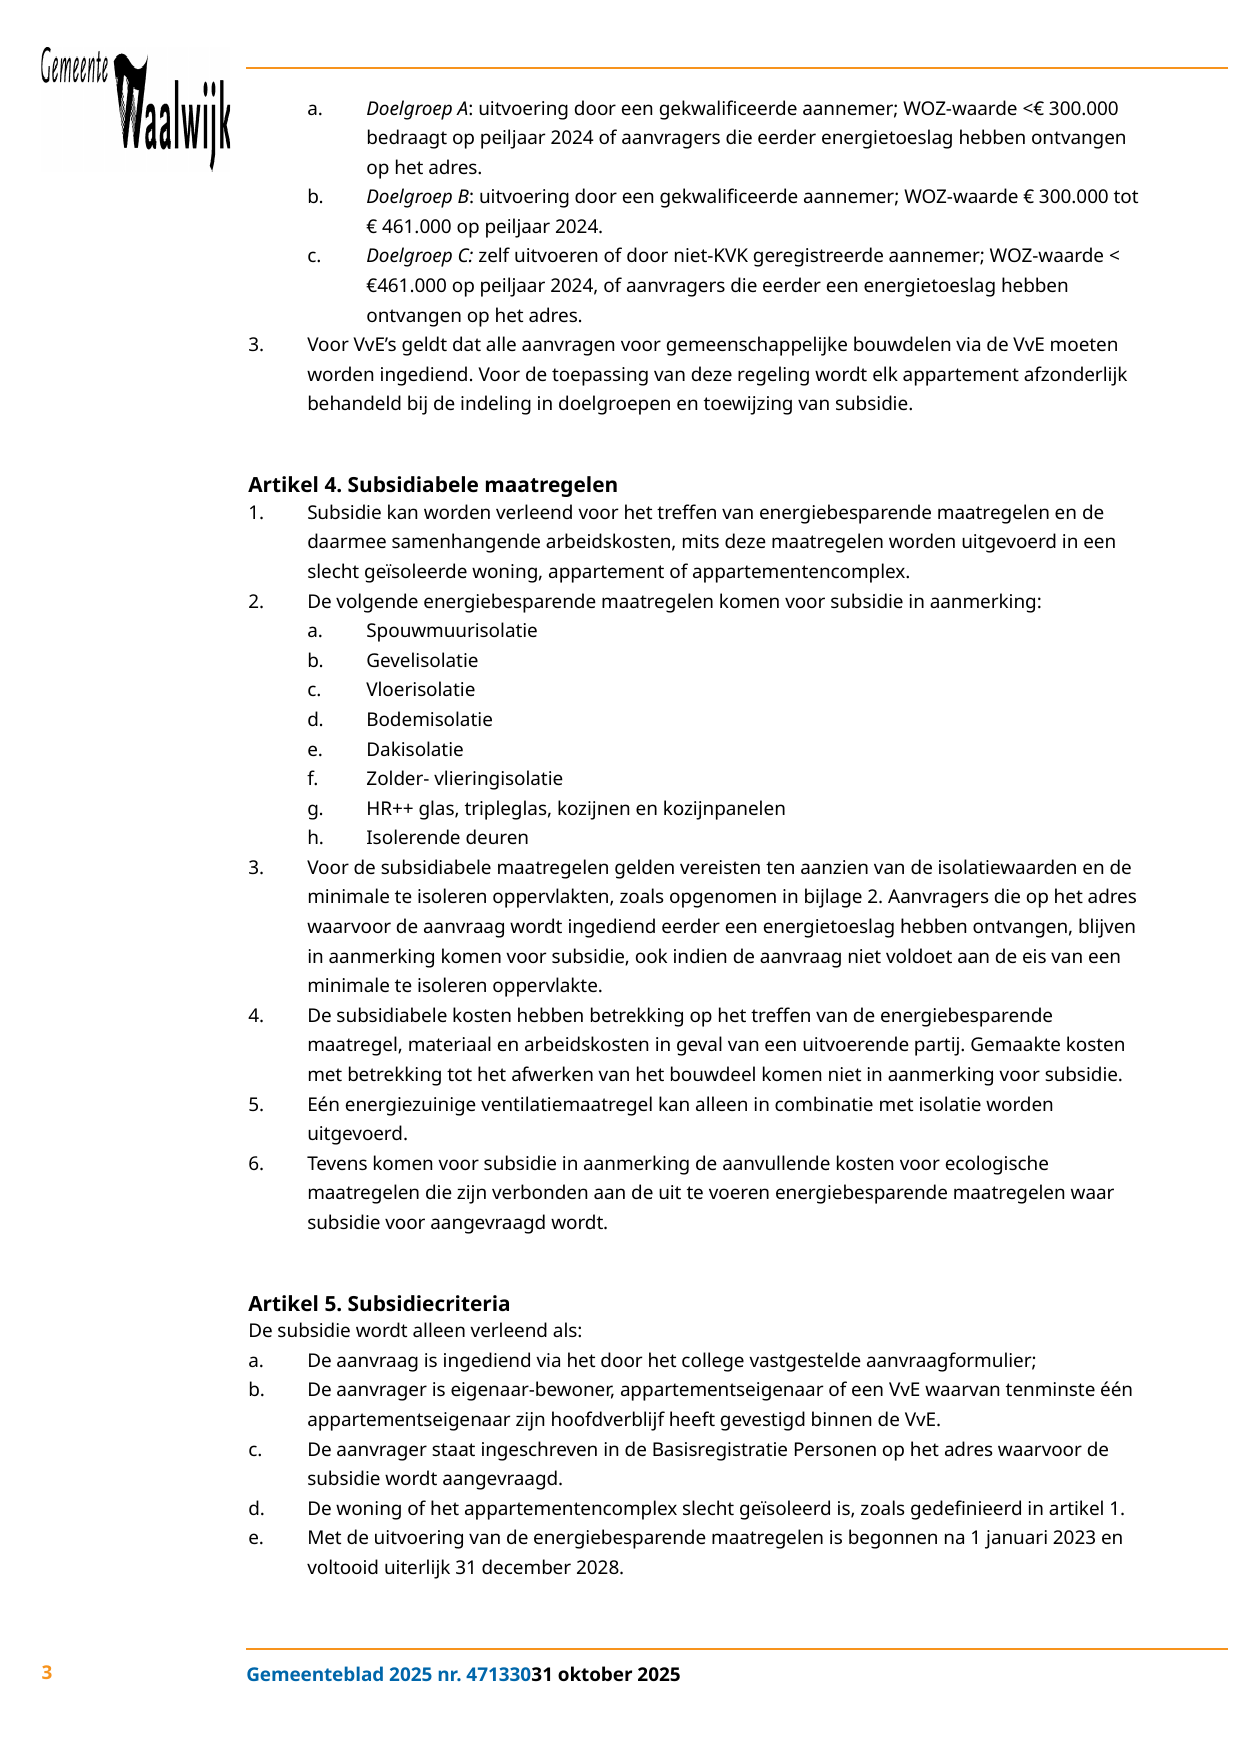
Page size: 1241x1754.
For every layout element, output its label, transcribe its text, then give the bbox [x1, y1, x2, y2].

list Spouwmuurisolatie [307, 617, 1152, 643]
list Bodemisolatie [307, 706, 1152, 732]
list Vloerisolatie [307, 677, 1152, 702]
list Tevens komen voor subsidie in aanmerking de aanvullende kosten voor ecologische maatregelen die zijn verbonden aan de uit te voeren energiebesparende maatregelen waar subsidie voor aangevraagd wordt. [248, 1150, 1152, 1235]
list Voor de subsidiabele maatregelen gelden vereisten ten aanzien van de isolatiewaarden en de minimale te isoleren oppervlakten, zoals opgenomen in bijlage 2. Aanvragers die op het adres waarvoor de aanvraag wordt ingediend eerder een energietoeslag hebben ontvangen, blijven in aanmerking komen voor subsidie, ook indien de aanvraag niet voldoet aan de eis van een minimale te isoleren oppervlakte. [248, 854, 1152, 998]
text De subsidie wordt alleen verleend als: [248, 1317, 1152, 1343]
list Doelgroep C: zelf uitvoeren of door niet-KVK geregistreerde aannemer; WOZ-waarde < €461.000 op peiljaar 2024, of aanvragers die eerder een energietoeslag hebben ontvangen op het adres. [307, 243, 1152, 328]
list Doelgroep A: uitvoering door een gekwalificeerde aannemer; WOZ-waarde <€ 300.000 bedraagt op peiljaar 2024 of aanvragers die eerder energietoeslag hebben ontvangen op het adres. [307, 95, 1152, 180]
list Doelgroep B: uitvoering door een gekwalificeerde aannemer; WOZ-waarde € 300.000 tot € 461.000 op peiljaar 2024. [307, 183, 1152, 239]
list Voor VvE’s geldt dat alle aanvragen voor gemeenschappelijke bouwdelen via de VvE moeten worden ingediend. Voor de toepassing van deze regeling wordt elk appartement afzonderlijk behandeld bij de indeling in doelgroepen en toewijzing van subsidie. [248, 331, 1152, 416]
list Gevelisolatie [307, 647, 1152, 673]
text Artikel 4. Subsidiabele maatregelen [248, 471, 1152, 499]
picture [41, 47, 231, 172]
list Subsidie kan worden verleend voor het treffen van energiebesparende maatregelen en de daarmee samenhangende arbeidskosten, mits deze maatregelen worden uitgevoerd in een slecht geïsoleerde woning, appartement of appartementencomplex. [248, 499, 1152, 584]
list De aanvrager is eigenaar-bewoner, appartementseigenaar of een VvE waarvan tenminste één appartementseigenaar zijn hoofdverblijf heeft gevestigd binnen de VvE. [248, 1377, 1152, 1432]
list De volgende energiebesparende maatregelen komen voor subsidie in aanmerking: [248, 588, 1152, 613]
list De aanvrager staat ingeschreven in de Basisregistratie Personen op het adres waarvoor de subsidie wordt aangevraagd. [248, 1436, 1152, 1491]
list De subsidiabele kosten hebben betrekking op het treffen van de energiebesparende maatregel, materiaal en arbeidskosten in geval van een uitvoerende partij. Gemaakte kosten met betrekking tot het afwerken van het bouwdeel komen niet in aanmerking voor subsidie. [248, 1002, 1152, 1087]
list Met de uitvoering van de energiebesparende maatregelen is begonnen na 1 januari 2023 en voltooid uiterlijk 31 december 2028. [248, 1524, 1152, 1580]
list Dakisolatie [307, 736, 1152, 761]
list De aanvraag is ingediend via het door het college vastgestelde aanvraagformulier; [248, 1347, 1152, 1373]
list HR++ glas, tripleglas, kozijnen en kozijnpanelen [307, 795, 1152, 821]
list De woning of het appartementencomplex slecht geïsoleerd is, zoals gedefinieerd in artikel 1. [248, 1495, 1152, 1521]
list Isolerende deuren [307, 824, 1152, 850]
text Artikel 5. Subsidiecriteria [248, 1289, 1152, 1317]
list Eén energiezuinige ventilatiemaatregel kan alleen in combinatie met isolatie worden uitgevoerd. [248, 1091, 1152, 1146]
list Zolder- vlieringisolatie [307, 765, 1152, 791]
